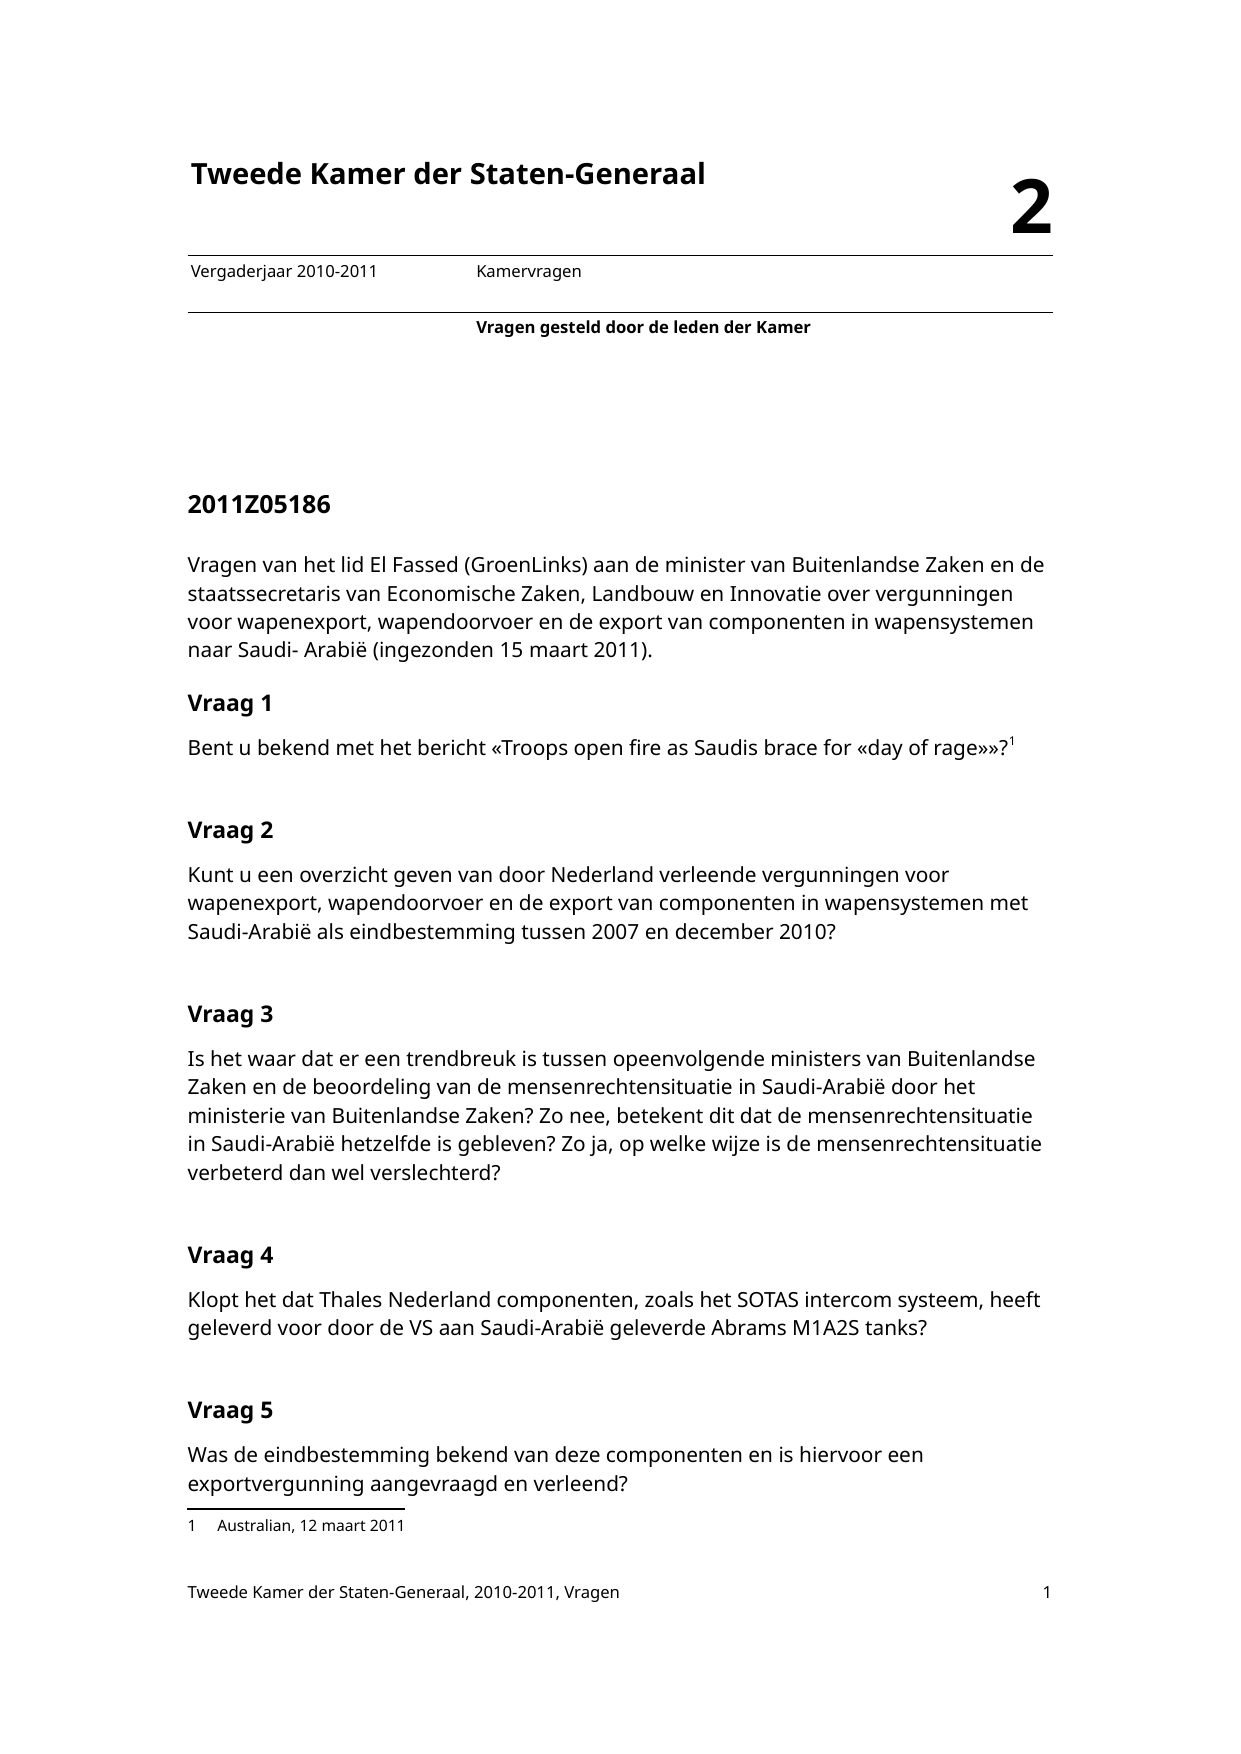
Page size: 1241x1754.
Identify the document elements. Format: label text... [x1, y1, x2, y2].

text Was de eindbestemming bekend van deze componenten en is hiervoor een exportvergunning aangevraagd en verleend? [187, 1441, 1053, 1497]
text Vragen van het lid El Fassed (GroenLinks) aan de minister van Buitenlandse Zaken en de staatssecretaris van Economische Zaken, Landbouw en Innovatie over vergunningen voor wapenexport, wapendoorvoer en de export van componenten in wapensystemen naar Saudi- Arabië (ingezonden 15 maart 2011). [187, 550, 1053, 664]
table_header Tweede Kamer der Staten-Generaal [188, 150, 879, 255]
text Bent u bekend met het bericht «Troops open fire as Saudis brace for «day of rage»»? [187, 733, 1053, 761]
table_cell Vragen gesteld door de leden der Kamer [473, 313, 1053, 339]
table_cell Kamervragen [473, 256, 1053, 312]
table_cell [188, 313, 473, 339]
subtitle Vraag 3 [187, 998, 1053, 1029]
text Australian, 12 maart 2011 [187, 1508, 1053, 1536]
subtitle Vraag 1 [187, 687, 1053, 718]
subtitle Vraag 5 [187, 1394, 1053, 1426]
subtitle Vraag 2 [187, 814, 1053, 845]
text 2011Z05186 [187, 487, 1053, 521]
text Klopt het dat Thales Nederland componenten, zoals het SOTAS intercom systeem, heeft geleverd voor door de VS aan Saudi-Arabië geleverde Abrams M1A2S tanks? [187, 1285, 1053, 1342]
text Is het waar dat er een trendbreuk is tussen opeenvolgende ministers van Buitenlandse Zaken en de beoordeling van de mensenrechtensituatie in Saudi-Arabië door het ministerie van Buitenlandse Zaken? Zo nee, betekent dit dat de mensenrechtensituatie in Saudi-Arabië hetzelfde is gebleven? Zo ja, op welke wijze is de mensenrechtensituatie verbeterd dan wel verslechterd? [187, 1044, 1053, 1186]
subtitle Vraag 4 [187, 1239, 1053, 1270]
table_cell Vergaderjaar 2010-2011 [188, 256, 473, 312]
table_header 2 [880, 150, 1053, 255]
text Kunt u een overzicht geven van door Nederland verleende vergunningen voor wapenexport, wapendoorvoer en de export van componenten in wapensystemen met Saudi-Arabië als eindbestemming tussen 2007 en december 2010? [187, 860, 1053, 945]
